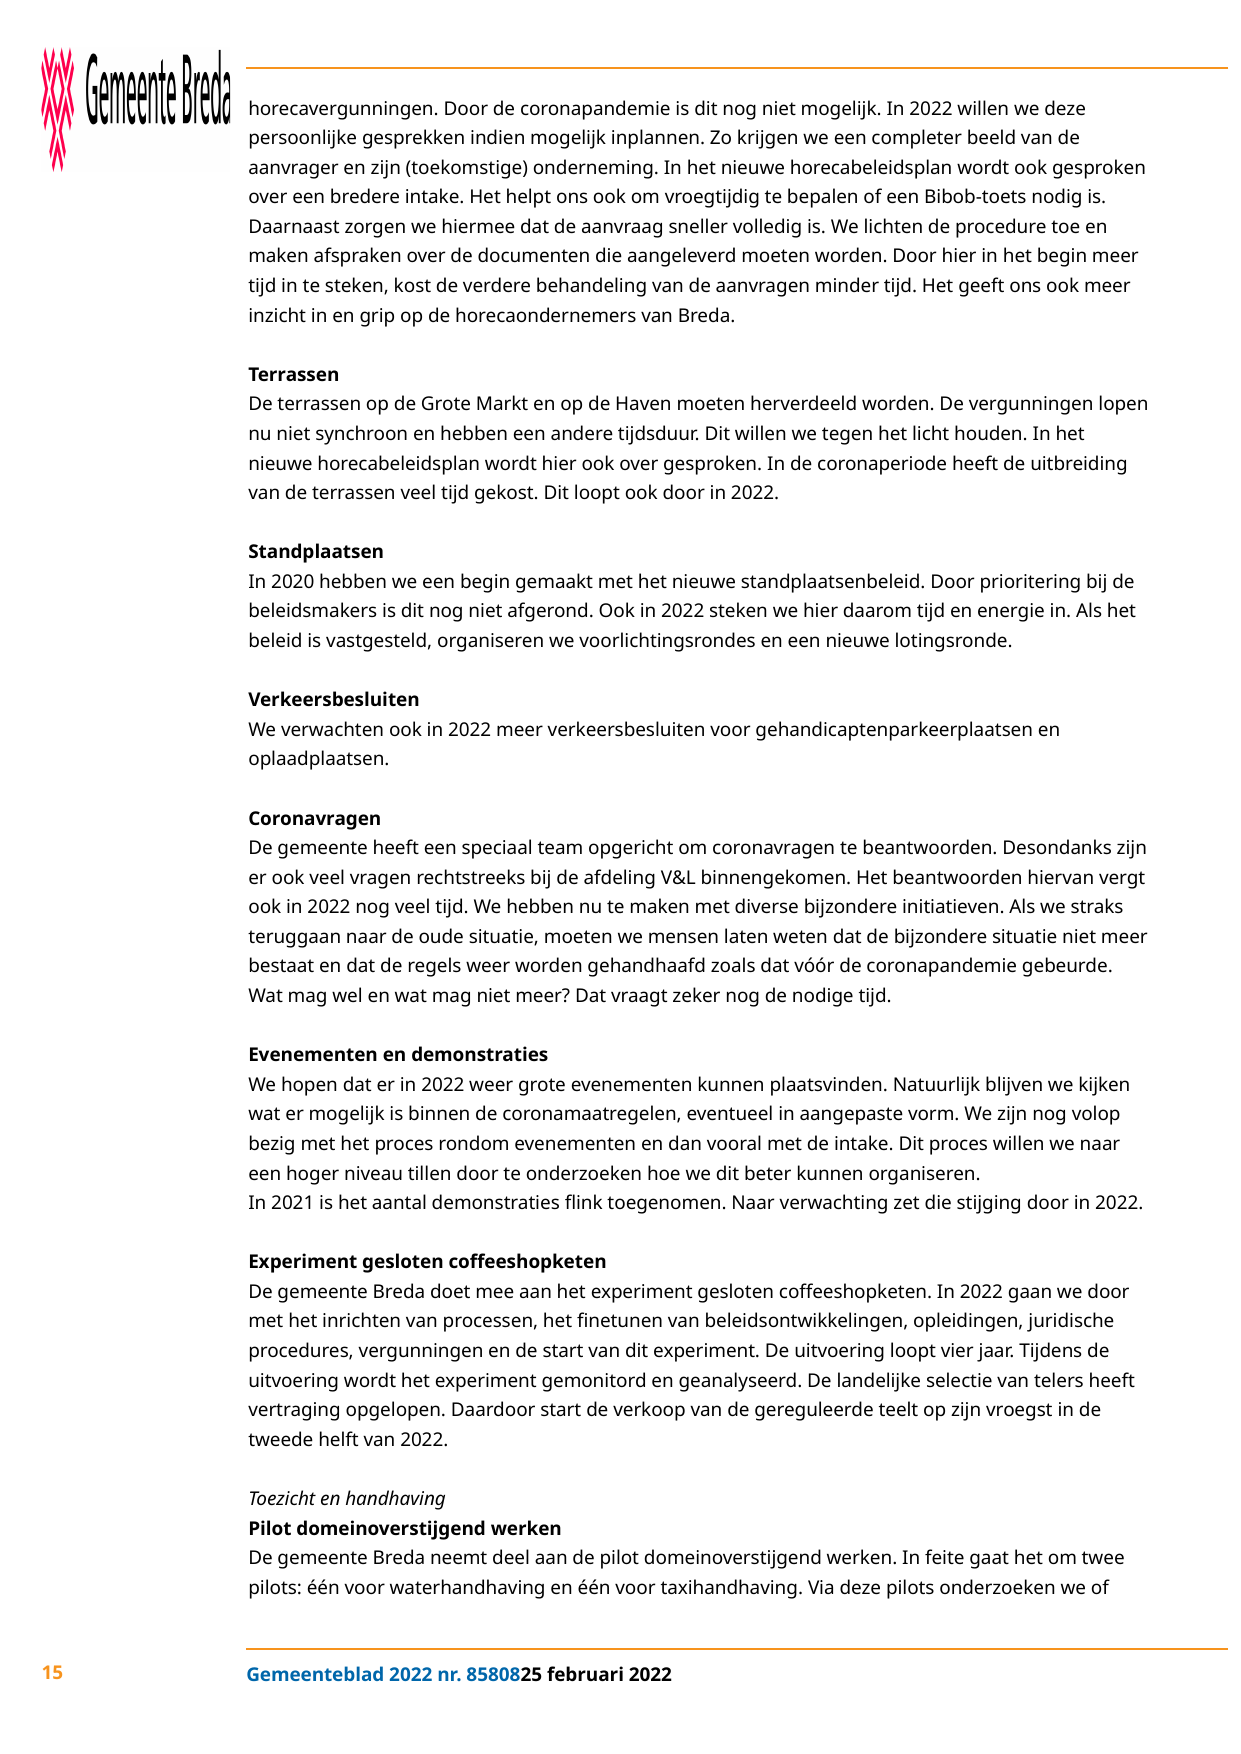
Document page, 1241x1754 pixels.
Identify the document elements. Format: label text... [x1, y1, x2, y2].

text De gemeente Breda neemt deel aan de pilot domeinoverstijgend werken. In feite gaat het om twee pilots: één voor waterhandhaving en één voor taxihandhaving. Via deze pilots onderzoeken we of [248, 1544, 1152, 1600]
text In 2020 hebben we een begin gemaakt met het nieuwe standplaatsenbeleid. Door prioritering bij de beleidsmakers is dit nog niet afgerond. Ook in 2022 steken we hier daarom tijd en energie in. Als het beleid is vastgesteld, organiseren we voorlichtingsrondes en een nieuwe lotingsronde. [248, 568, 1152, 653]
text De terrassen op de Grote Markt en op de Haven moeten herverdeeld worden. De vergunningen lopen nu niet synchroon en hebben een andere tijdsduur. Dit willen we tegen het licht houden. In het nieuwe horecabeleidsplan wordt hier ook over gesproken. In de coronaperiode heeft de uitbreiding van de terrassen veel tijd gekost. Dit loopt ook door in 2022. [248, 391, 1152, 505]
text De gemeente Breda doet mee aan het experiment gesloten coffeeshopketen. In 2022 gaan we door met het inrichten van processen, het finetunen van beleidsontwikkelingen, opleidingen, juridische procedures, vergunningen en de start van dit experiment. De uitvoering loopt vier jaar. Tijdens de uitvoering wordt het experiment gemonitord en geanalyseerd. De landelijke selectie van telers heeft vertraging opgelopen. Daardoor start de verkoop van de gereguleerde teelt op zijn vroegst in de tweede helft van 2022. [248, 1278, 1152, 1452]
text Verkeersbesluiten [248, 686, 1152, 712]
text Experiment gesloten coffeeshopketen [248, 1248, 1152, 1274]
picture [41, 47, 231, 172]
text Evenementen en demonstraties [248, 1041, 1152, 1067]
text Standplaatsen [248, 538, 1152, 564]
text In 2021 is het aantal demonstraties flink toegenomen. Naar verwachting zet die stijging door in 2022. [248, 1189, 1152, 1215]
text De gemeente heeft een speciaal team opgericht om coronavragen te beantwoorden. Desondanks zijn er ook veel vragen rechtstreeks bij de afdeling V&L binnengekomen. Het beantwoorden hiervan vergt ook in 2022 nog veel tijd. We hebben nu te maken met diverse bijzondere initiatieven. Als we straks teruggaan naar de oude situatie, moeten we mensen laten weten dat de bijzondere situatie niet meer bestaat en dat de regels weer worden gehandhaafd zoals dat vóór de coronapandemie gebeurde. Wat mag wel en wat mag niet meer? Dat vraagt zeker nog de nodige tijd. [248, 834, 1152, 1008]
text We hopen dat er in 2022 weer grote evenementen kunnen plaatsvinden. Natuurlijk blijven we kijken wat er mogelijk is binnen de coronamaatregelen, eventueel in aangepaste vorm. We zijn nog volop bezig met het proces rondom evenementen en dan vooral met de intake. Dit proces willen we naar een hoger niveau tillen door te onderzoeken hoe we dit beter kunnen organiseren. [248, 1071, 1152, 1186]
text We verwachten ook in 2022 meer verkeersbesluiten voor gehandicaptenparkeerplaatsen en oplaadplaatsen. [248, 716, 1152, 771]
text horecavergunningen. Door de coronapandemie is dit nog niet mogelijk. In 2022 willen we deze persoonlijke gesprekken indien mogelijk inplannen. Zo krijgen we een completer beeld van de aanvrager en zijn (toekomstige) onderneming. In het nieuwe horecabeleidsplan wordt ook gesproken over een bredere intake. Het helpt ons ook om vroegtijdig te bepalen of een Bibob-toets nodig is. Daarnaast zorgen we hiermee dat de aanvraag sneller volledig is. We lichten de procedure toe en maken afspraken over de documenten die aangeleverd moeten worden. Door hier in het begin meer tijd in te steken, kost de verdere behandeling van de aanvragen minder tijd. Het geeft ons ook meer inzicht in en grip op de horecaondernemers van Breda. [248, 95, 1152, 328]
text Terrassen [248, 361, 1152, 387]
text Coronavragen [248, 805, 1152, 831]
text Toezicht en handhaving [248, 1485, 1152, 1511]
text Pilot domeinoverstijgend werken [248, 1515, 1152, 1541]
